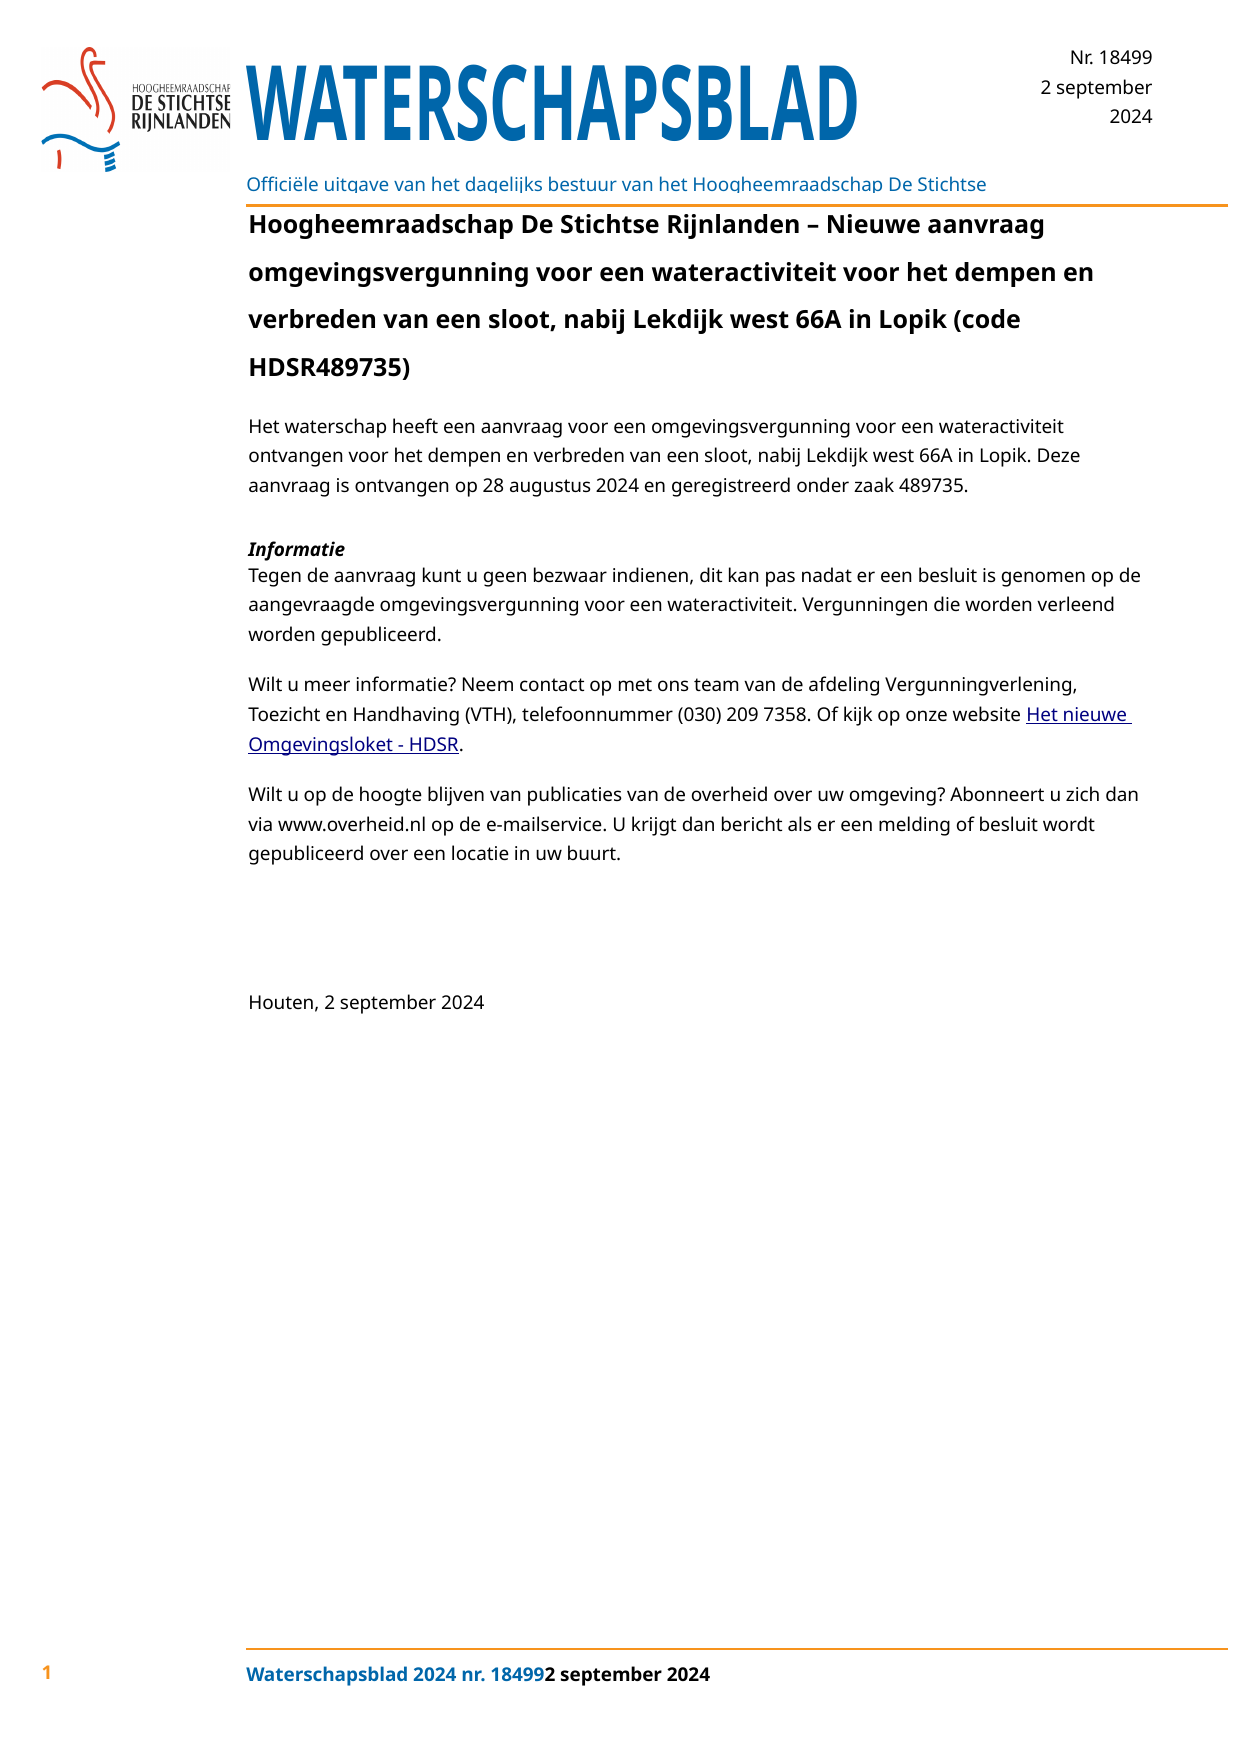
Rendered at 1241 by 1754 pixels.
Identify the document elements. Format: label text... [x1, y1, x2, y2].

text Hoogheemraadschap De Stichtse Rijnlanden – Nieuwe aanvraag omgevingsvergunning voor een wateractiviteit voor het dempen en verbreden van een sloot, nabij Lekdijk west 66A in Lopik (code HDSR489735) [248, 207, 1152, 384]
text Het waterschap heeft een aanvraag voor een omgevingsvergunning voor een wateractiviteit ontvangen voor het dempen en verbreden van een sloot, nabij Lekdijk west 66A in Lopik. Deze aanvraag is ontvangen op 28 augustus 2024 en geregistreerd onder zaak 489735. [248, 413, 1152, 498]
text Wilt u meer informatie? Neem contact op met ons team van de afdeling Vergunningverlening, Toezicht en Handhaving (VTH), telefoonnummer (030) 209 7358. Of kijk op onze website Het nieuwe Omgevingsloket - HDSR. [248, 672, 1152, 756]
text Informatie [248, 536, 1152, 562]
text Tegen de aanvraag kunt u geen bezwaar indienen, dit kan pas nadat er een besluit is genomen op de aangevraagde omgevingsvergunning voor een wateractiviteit. Vergunningen die worden verleend worden gepubliceerd. [248, 562, 1152, 647]
text Houten, 2 september 2024 [248, 989, 1152, 1015]
text Wilt u op de hoogte blijven van publicaties van de overheid over uw omgeving? Abonneert u zich dan via www.overheid.nl op de e-mailservice. U krijgt dan bericht als er een melding of besluit wordt gepubliceerd over een locatie in uw buurt. [248, 781, 1152, 866]
picture [41, 47, 231, 172]
